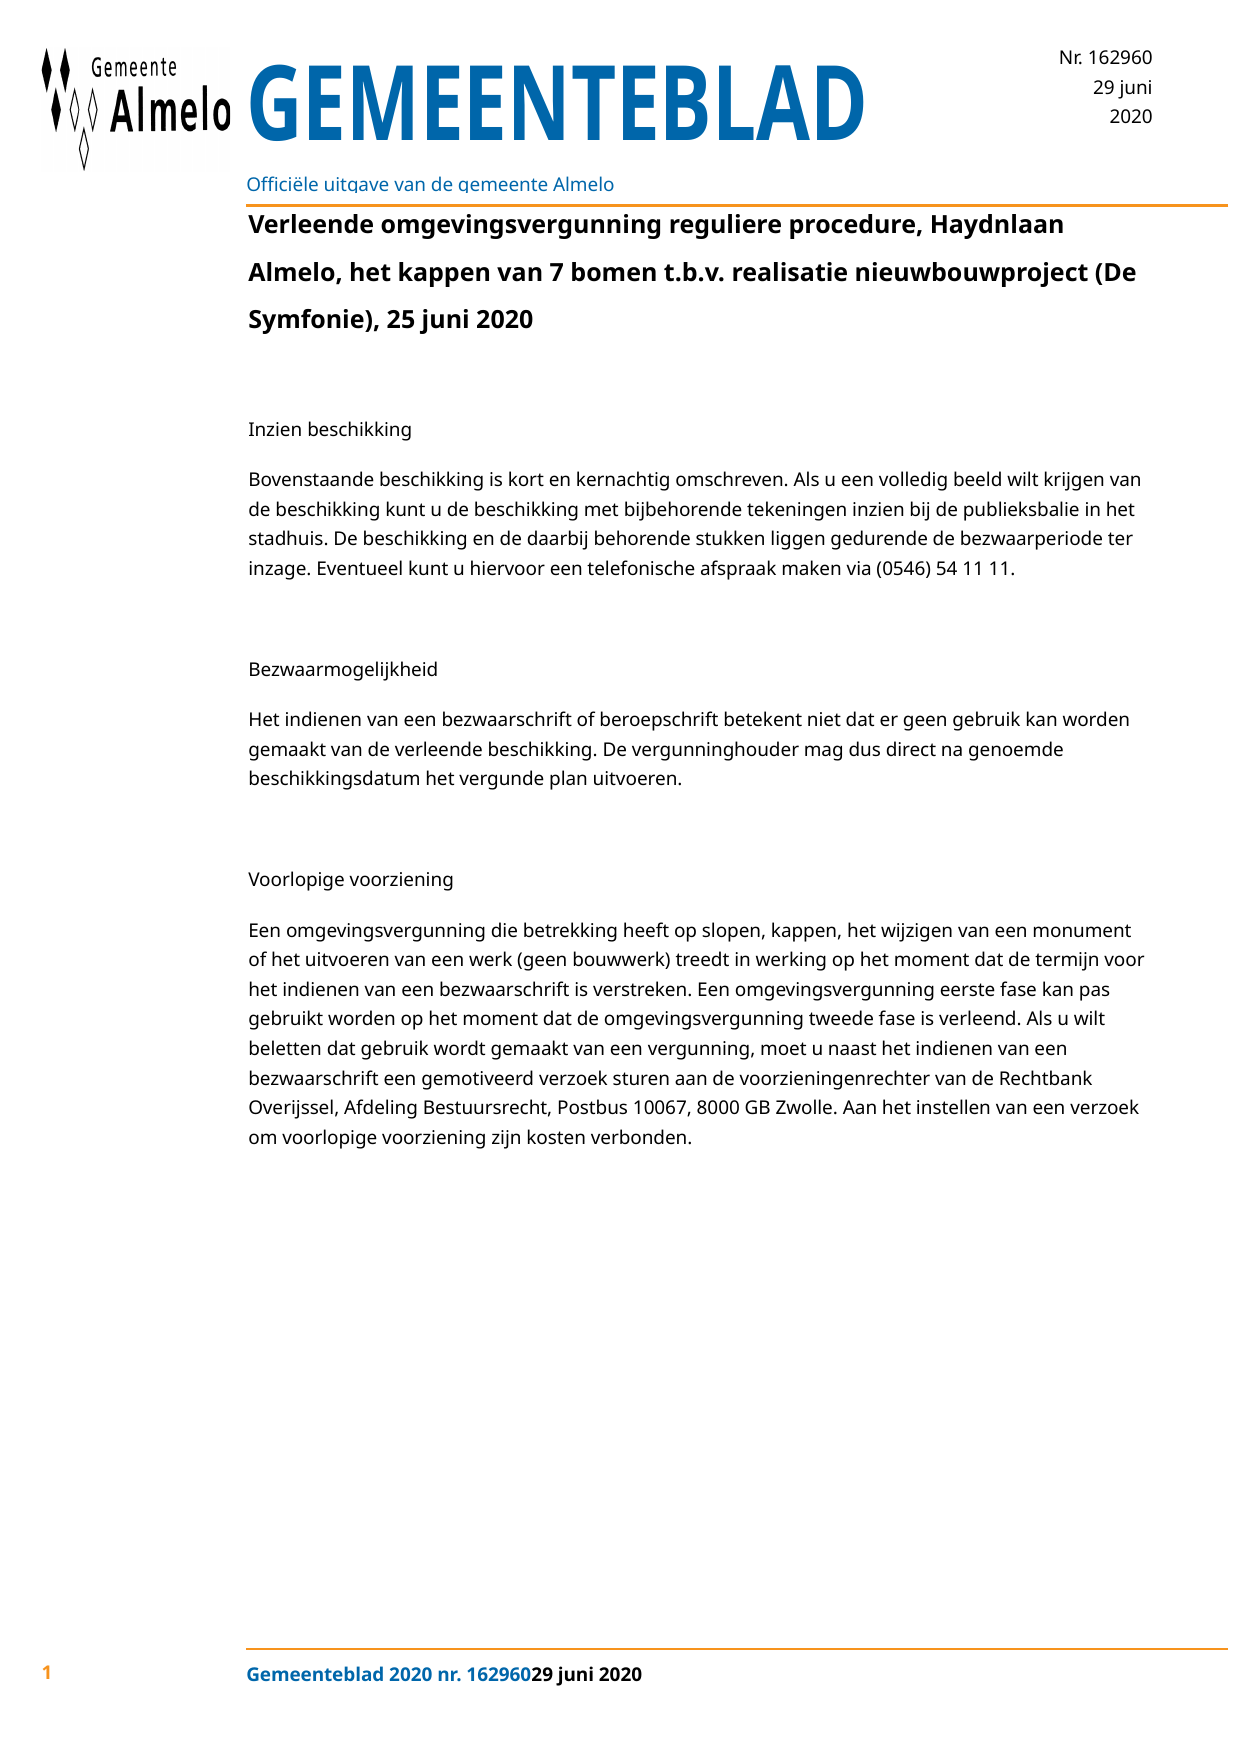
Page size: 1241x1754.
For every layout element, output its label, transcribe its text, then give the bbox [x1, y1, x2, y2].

text Verleende omgevingsvergunning reguliere procedure, Haydnlaan Almelo, het kappen van 7 bomen t.b.v. realisatie nieuwbouwproject (De Symfonie), 25 juni 2020 [248, 207, 1152, 336]
text Het indienen van een bezwaarschrift of beroepschrift betekent niet dat er geen gebruik kan worden gemaakt van de verleende beschikking. De vergunninghouder mag dus direct na genoemde beschikkingsdatum het vergunde plan uitvoeren. [248, 706, 1152, 791]
text Inzien beschikking [248, 416, 1152, 442]
picture [41, 47, 231, 172]
text Bovenstaande beschikking is kort en kernachtig omschreven. Als u een volledig beeld wilt krijgen van de beschikking kunt u de beschikking met bijbehorende tekeningen inzien bij de publieksbalie in het stadhuis. De beschikking en de daarbij behorende stukken liggen gedurende de bezwaarperiode ter inzage. Eventueel kunt u hiervoor een telefonische afspraak maken via (0546) 54 11 11. [248, 466, 1152, 581]
text Een omgevingsvergunning die betrekking heeft op slopen, kappen, het wijzigen van een monument of het uitvoeren van een werk (geen bouwwerk) treedt in werking op het moment dat de termijn voor het indienen van een bezwaarschrift is verstreken. Een omgevingsvergunning eerste fase kan pas gebruikt worden op het moment dat de omgevingsvergunning tweede fase is verleend. Als u wilt beletten dat gebruik wordt gemaakt van een vergunning, moet u naast het indienen van een bezwaarschrift een gemotiveerd verzoek sturen aan de voorzieningenrechter van de Rechtbank Overijssel, Afdeling Bestuursrecht, Postbus 10067, 8000 GB Zwolle. Aan het instellen van een verzoek om voorlopige voorziening zijn kosten verbonden. [248, 917, 1152, 1149]
text Bezwaarmogelijkheid [248, 656, 1152, 682]
text Voorlopige voorziening [248, 866, 1152, 892]
